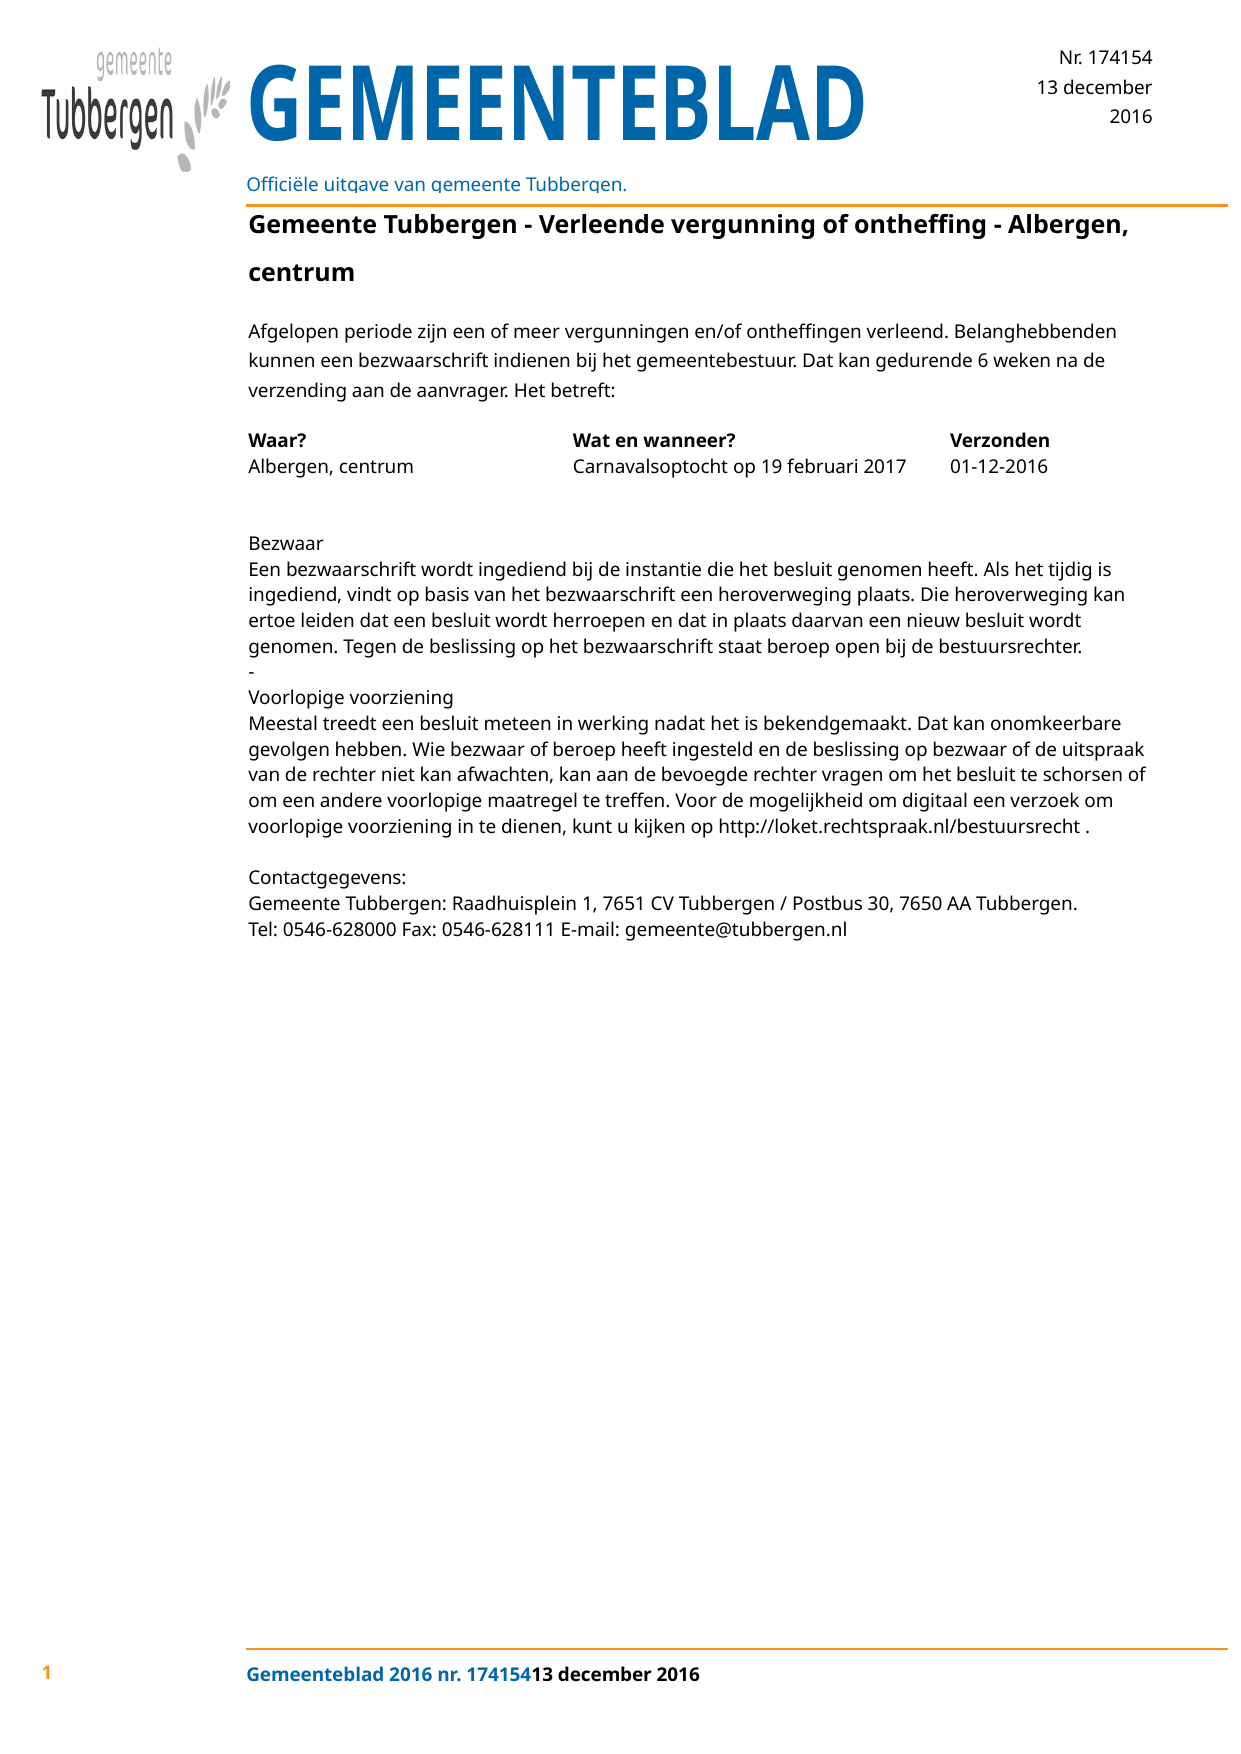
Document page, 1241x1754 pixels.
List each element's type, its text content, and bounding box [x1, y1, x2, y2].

text Gemeente Tubbergen: Raadhuisplein 1, 7651 CV Tubbergen / Postbus 30, 7650 AA Tubbergen. [248, 890, 1152, 916]
text Meestal treedt een besluit meteen in werking nadat het is bekendgemaakt. Dat kan onomkeerbare gevolgen hebben. Wie bezwaar of beroep heeft ingesteld en de beslissing op bezwaar of de uitspraak van de rechter niet kan afwachten, kan aan de bevoegde rechter vragen om het besluit te schorsen of om een andere voorlopige maatregel te treffen. Voor de mogelijkheid om digitaal een verzoek om voorlopige voorziening in te dienen, kunt u kijken op http://loket.rechtspraak.nl/bestuursrecht . [248, 710, 1152, 839]
text Een bezwaarschrift wordt ingediend bij de instantie die het besluit genomen heeft. Als het tijdig is ingediend, vindt op basis van het bezwaarschrift een heroverweging plaats. Die heroverweging kan ertoe leiden dat een besluit wordt herroepen en dat in plaats daarvan een nieuw besluit wordt genomen. Tegen de beslissing op het bezwaarschrift staat beroep open bij de bestuursrechter. [248, 556, 1152, 659]
text - [248, 659, 1152, 684]
table_header Waar? [248, 428, 573, 453]
text Gemeente Tubbergen - Verleende vergunning of ontheffing - Albergen, centrum [248, 207, 1152, 288]
text Tel: 0546-628000 Fax: 0546-628111 E-mail: gemeente@tubbergen.nl [248, 916, 1152, 942]
text Contactgegevens: [248, 864, 1152, 890]
text Voorlopige voorziening [248, 684, 1152, 710]
table_cell Carnavalsoptocht op 19 februari 2017 [573, 453, 950, 479]
table_cell Albergen, centrum [248, 453, 573, 479]
table_cell 01-12-2016 [950, 453, 1152, 479]
text Afgelopen periode zijn een of meer vergunningen en/of ontheffingen verleend. Belanghebbenden kunnen een bezwaarschrift indienen bij het gemeentebestuur. Dat kan gedurende 6 weken na de verzending aan de aanvrager. Het betreft: [248, 318, 1152, 403]
text Bezwaar [248, 530, 1152, 556]
picture [41, 47, 231, 172]
table_header Wat en wanneer? [573, 428, 950, 453]
table_header Verzonden [950, 428, 1152, 453]
